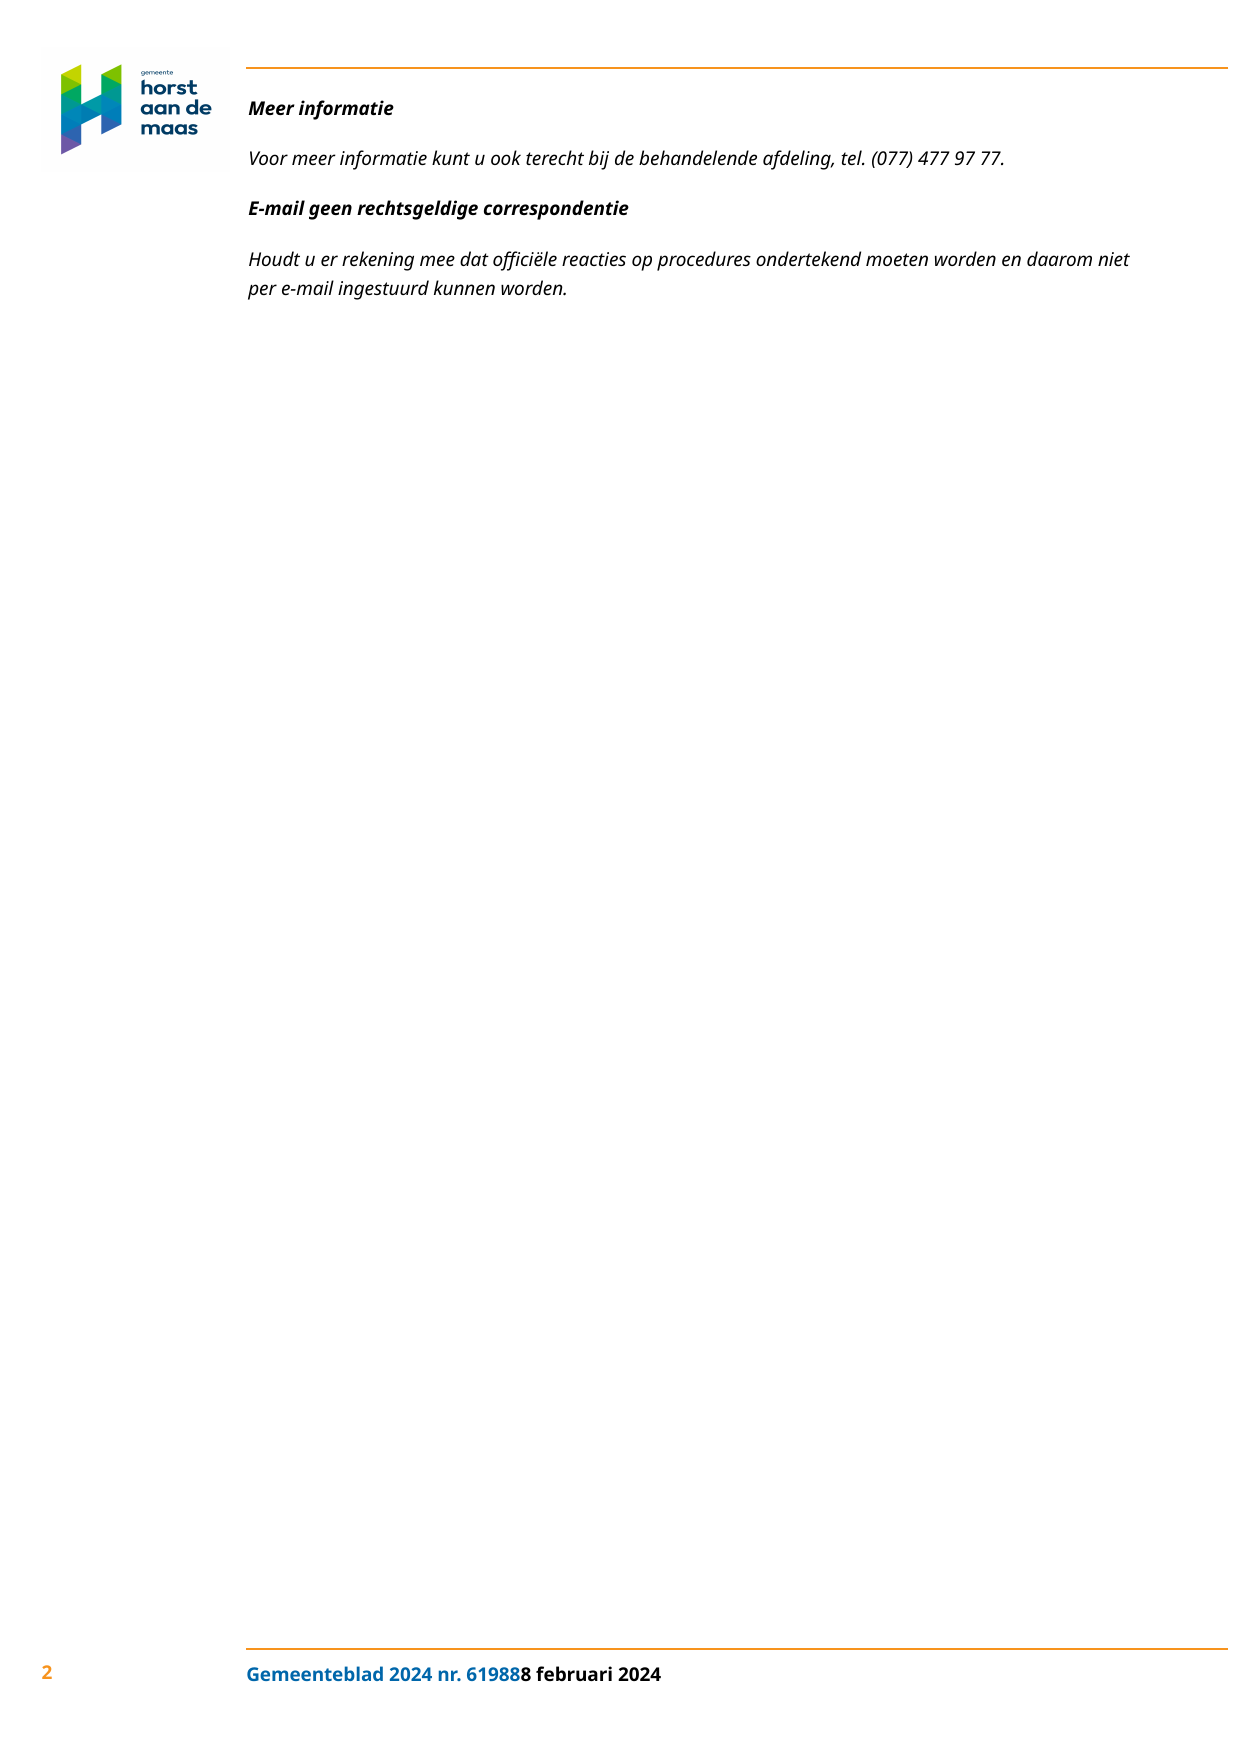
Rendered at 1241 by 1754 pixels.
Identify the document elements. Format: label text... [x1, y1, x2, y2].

text Voor meer informatie kunt u ook terecht bij de behandelende afdeling, tel. (077) 477 97 77. [248, 145, 1152, 171]
text Houdt u er rekening mee dat officiële reacties op procedures ondertekend moeten worden en daarom niet per e-mail ingestuurd kunnen worden. [248, 246, 1152, 301]
text E-mail geen rechtsgeldige correspondentie [248, 196, 1152, 221]
text Meer informatie [248, 95, 1152, 121]
picture [41, 47, 231, 172]
